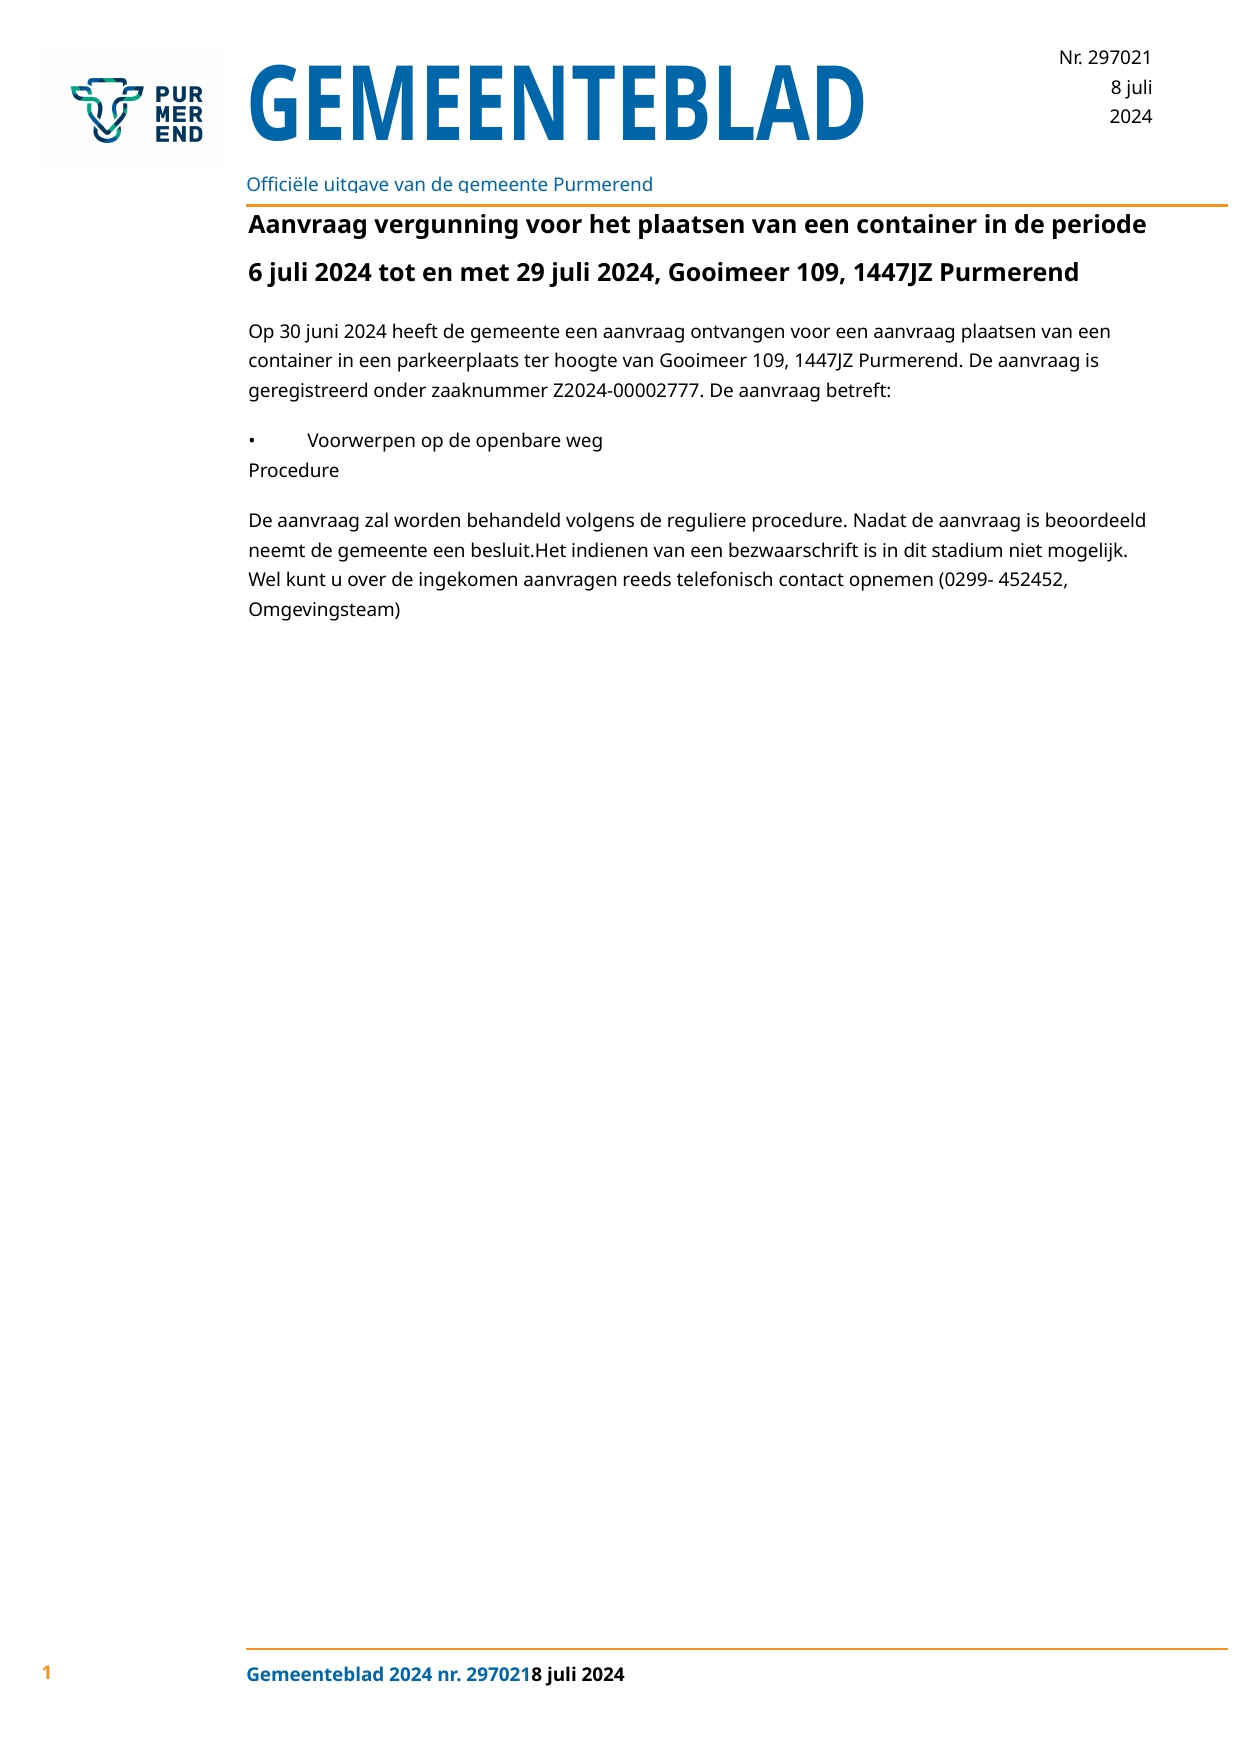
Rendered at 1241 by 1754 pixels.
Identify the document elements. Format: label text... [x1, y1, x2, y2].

text Aanvraag vergunning voor het plaatsen van een container in de periode 6 juli 2024 tot en met 29 juli 2024, Gooimeer 109, 1447JZ Purmerend [248, 207, 1152, 288]
text Procedure [248, 457, 1152, 483]
text Op 30 juni 2024 heeft de gemeente een aanvraag ontvangen voor een aanvraag plaatsen van een container in een parkeerplaats ter hoogte van Gooimeer 109, 1447JZ Purmerend. De aanvraag is geregistreerd onder zaaknummer Z2024-00002777. De aanvraag betreft: [248, 318, 1152, 403]
text De aanvraag zal worden behandeld volgens de reguliere procedure. Nadat de aanvraag is beoordeeld neemt de gemeente een besluit.Het indienen van een bezwaarschrift is in dit stadium niet mogelijk. Wel kunt u over de ingekomen aanvragen reeds telefonisch contact opnemen (0299- 452452, Omgevingsteam) [248, 507, 1152, 622]
picture [41, 47, 231, 172]
list Voorwerpen op de openbare weg [248, 427, 1152, 453]
